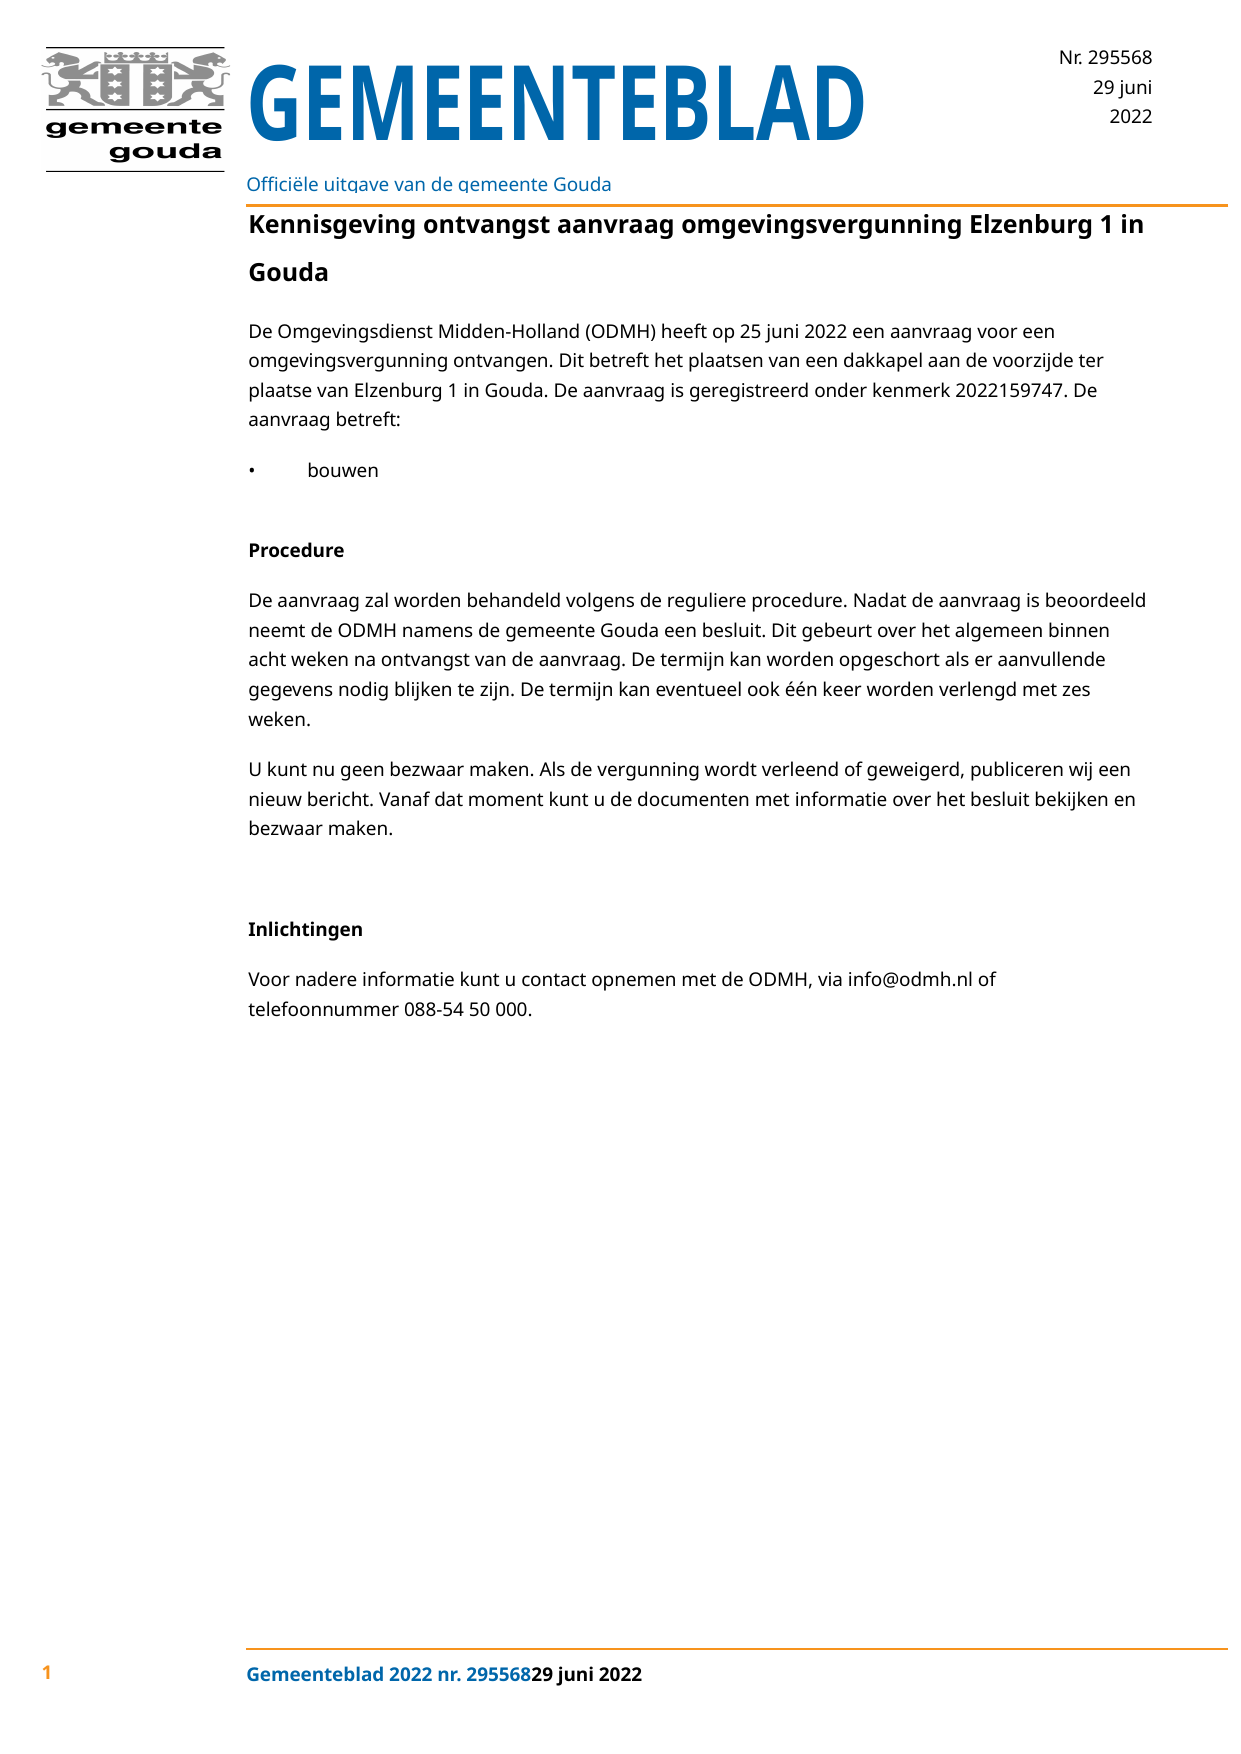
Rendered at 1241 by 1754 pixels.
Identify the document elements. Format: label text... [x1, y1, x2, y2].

list bouwen [248, 457, 1152, 483]
text Procedure [248, 537, 1152, 563]
text De Omgevingsdienst Midden-Holland (ODMH) heeft op 25 juni 2022 een aanvraag voor een omgevingsvergunning ontvangen. Dit betreft het plaatsen van een dakkapel aan de voorzijde ter plaatse van Elzenburg 1 in Gouda. De aanvraag is geregistreerd onder kenmerk 2022159747. De aanvraag betreft: [248, 318, 1152, 432]
text Kennisgeving ontvangst aanvraag omgevingsvergunning Elzenburg 1 in Gouda [248, 207, 1152, 288]
text U kunt nu geen bezwaar maken. Als de vergunning wordt verleend of geweigerd, publiceren wij een nieuw bericht. Vanaf dat moment kunt u de documenten met informatie over het besluit bekijken en bezwaar maken. [248, 756, 1152, 841]
text De aanvraag zal worden behandeld volgens de reguliere procedure. Nadat de aanvraag is beoordeeld neemt de ODMH namens de gemeente Gouda een besluit. Dit gebeurt over het algemeen binnen acht weken na ontvangst van de aanvraag. De termijn kan worden opgeschort als er aanvullende gegevens nodig blijken te zijn. De termijn kan eventueel ook één keer worden verlengd met zes weken. [248, 587, 1152, 732]
text Voor nadere informatie kunt u contact opnemen met de ODMH, via info@odmh.nl of telefoonnummer 088-54 50 000. [248, 967, 1152, 1022]
text Inlichtingen [248, 916, 1152, 942]
picture [41, 47, 231, 172]
